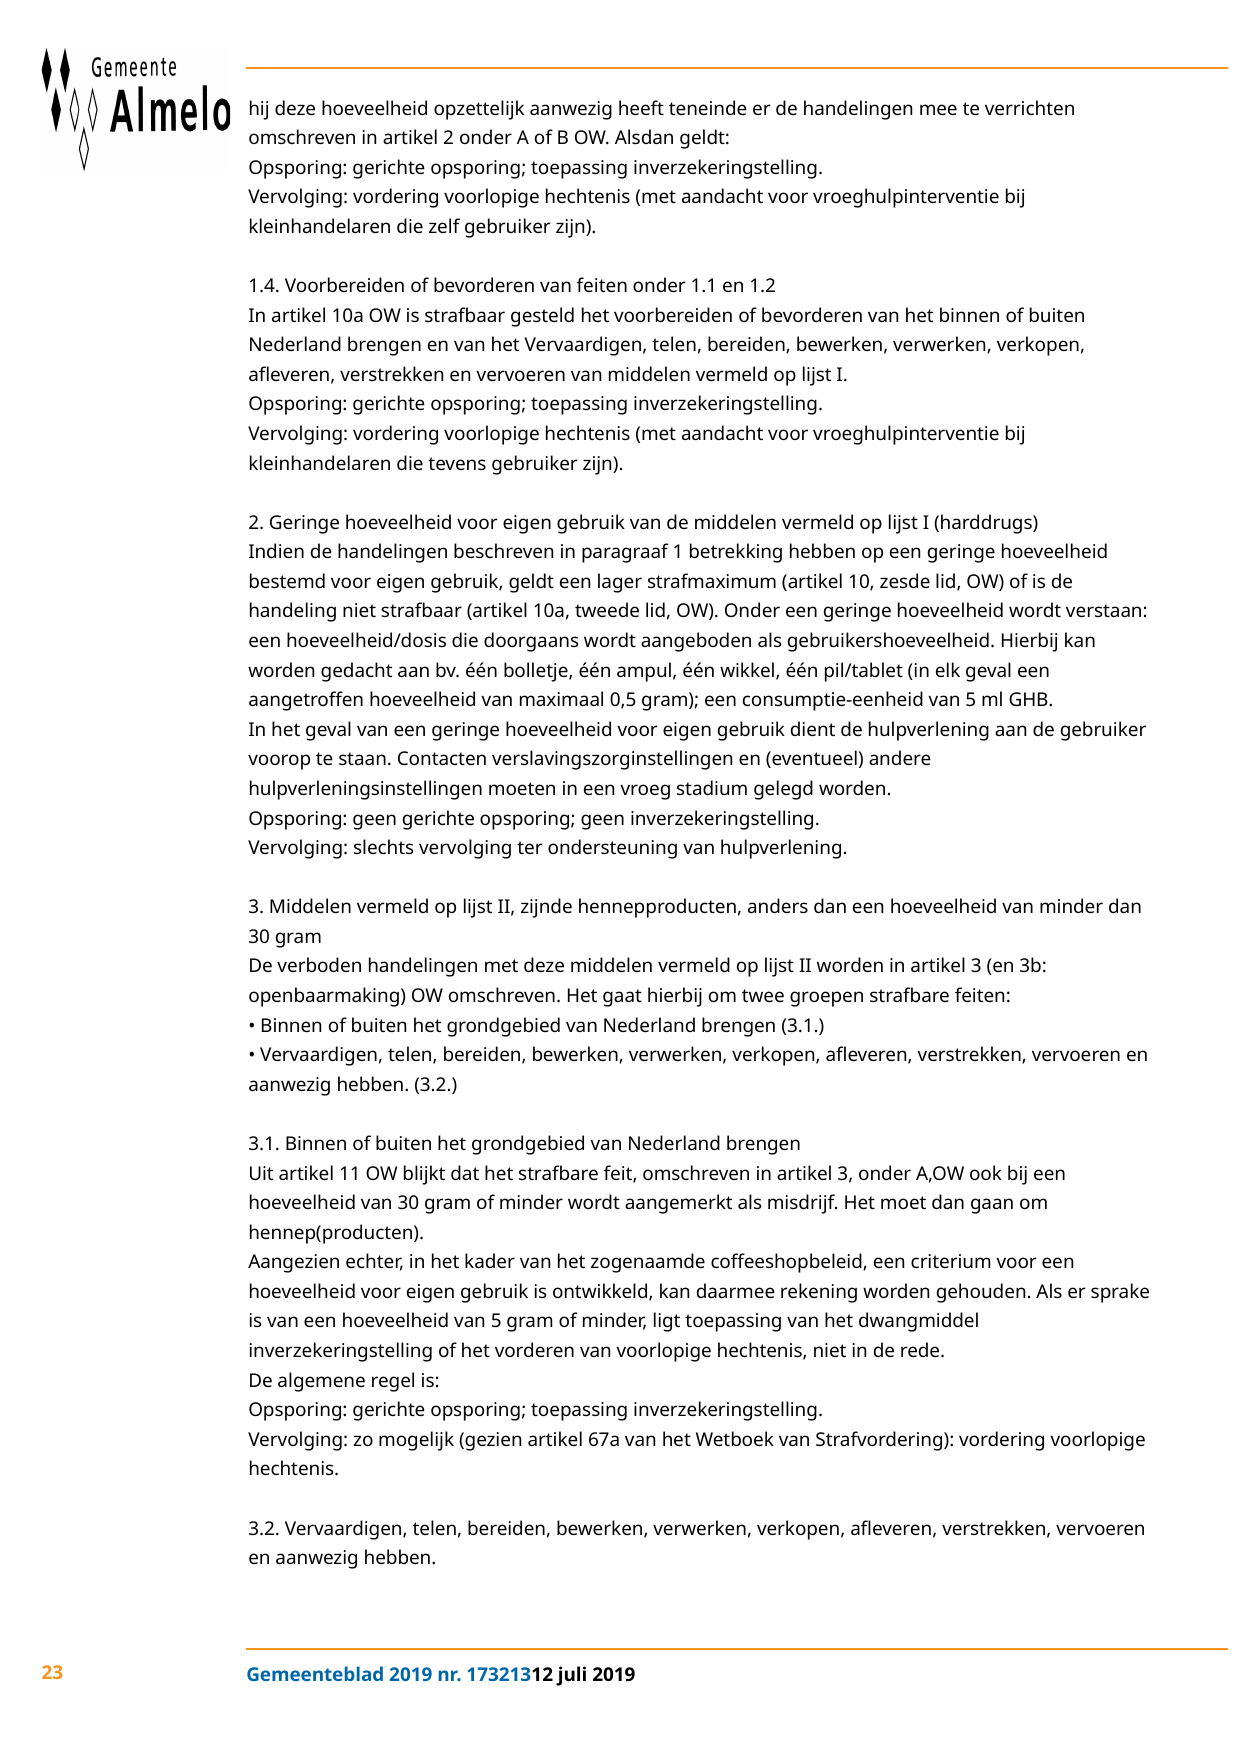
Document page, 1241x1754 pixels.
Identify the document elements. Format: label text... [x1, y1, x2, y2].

text hij deze hoeveelheid opzettelijk aanwezig heeft teneinde er de handelingen mee te verrichten omschreven in artikel 2 onder A of B OW. Alsdan geldt: [248, 95, 1152, 150]
text Opsporing: geen gerichte opsporing; geen inverzekeringstelling. [248, 805, 1152, 831]
text Indien de handelingen beschreven in paragraaf 1 betrekking hebben op een geringe hoeveelheid bestemd voor eigen gebruik, geldt een lager strafmaximum (artikel 10, zesde lid, OW) of is de handeling niet strafbaar (artikel 10a, tweede lid, OW). Onder een geringe hoeveelheid wordt verstaan: een hoeveelheid/dosis die doorgaans wordt aangeboden als gebruikershoeveelheid. Hierbij kan worden gedacht aan bv. één bolletje, één ampul, één wikkel, één pil/tablet (in elk geval een aangetroffen hoeveelheid van maximaal 0,5 gram); een consumptie-eenheid van 5 ml GHB. [248, 538, 1152, 712]
text • Vervaardigen, telen, bereiden, bewerken, verwerken, verkopen, afleveren, verstrekken, vervoeren en aanwezig hebben. (3.2.) [248, 1041, 1152, 1097]
text 3.2. Vervaardigen, telen, bereiden, bewerken, verwerken, verkopen, afleveren, verstrekken, vervoeren en aanwezig hebben. [248, 1515, 1152, 1570]
text 1.4. Voorbereiden of bevorderen van feiten onder 1.1 en 1.2 [248, 272, 1152, 298]
text Opsporing: gerichte opsporing; toepassing inverzekeringstelling. [248, 1396, 1152, 1422]
text Vervolging: vordering voorlopige hechtenis (met aandacht voor vroeghulpinterventie bij kleinhandelaren die tevens gebruiker zijn). [248, 420, 1152, 476]
text Aangezien echter, in het kader van het zogenaamde coffeeshopbeleid, een criterium voor een hoeveelheid voor eigen gebruik is ontwikkeld, kan daarmee rekening worden gehouden. Als er sprake is van een hoeveelheid van 5 gram of minder, ligt toepassing van het dwangmiddel inverzekeringstelling of het vorderen van voorlopige hechtenis, niet in de rede. [248, 1248, 1152, 1363]
text Uit artikel 11 OW blijkt dat het strafbare feit, omschreven in artikel 3, onder A,OW ook bij een hoeveelheid van 30 gram of minder wordt aangemerkt als misdrijf. Het moet dan gaan om hennep(producten). [248, 1160, 1152, 1245]
text In artikel 10a OW is strafbaar gesteld het voorbereiden of bevorderen van het binnen of buiten Nederland brengen en van het Vervaardigen, telen, bereiden, bewerken, verwerken, verkopen, afleveren, verstrekken en vervoeren van middelen vermeld op lijst I. [248, 302, 1152, 387]
text Vervolging: slechts vervolging ter ondersteuning van hulpverlening. [248, 834, 1152, 860]
text De algemene regel is: [248, 1367, 1152, 1393]
picture [41, 47, 231, 172]
text 3. Middelen vermeld op lijst II, zijnde hennepproducten, anders dan een hoeveelheid van minder dan 30 gram [248, 893, 1152, 949]
text 3.1. Binnen of buiten het grondgebied van Nederland brengen [248, 1130, 1152, 1156]
text De verboden handelingen met deze middelen vermeld op lijst II worden in artikel 3 (en 3b: openbaarmaking) OW omschreven. Het gaat hierbij om twee groepen strafbare feiten: [248, 953, 1152, 1008]
text Opsporing: gerichte opsporing; toepassing inverzekeringstelling. [248, 154, 1152, 180]
text Vervolging: zo mogelijk (gezien artikel 67a van het Wetboek van Strafvordering): vordering voorlopige hechtenis. [248, 1426, 1152, 1481]
text In het geval van een geringe hoeveelheid voor eigen gebruik dient de hulpverlening aan de gebruiker voorop te staan. Contacten verslavingszorginstellingen en (eventueel) andere hulpverleningsinstellingen moeten in een vroeg stadium gelegd worden. [248, 716, 1152, 801]
text Vervolging: vordering voorlopige hechtenis (met aandacht voor vroeghulpinterventie bij kleinhandelaren die zelf gebruiker zijn). [248, 183, 1152, 239]
text 2. Geringe hoeveelheid voor eigen gebruik van de middelen vermeld op lijst I (harddrugs) [248, 509, 1152, 535]
text • Binnen of buiten het grondgebied van Nederland brengen (3.1.) [248, 1012, 1152, 1038]
text Opsporing: gerichte opsporing; toepassing inverzekeringstelling. [248, 391, 1152, 416]
